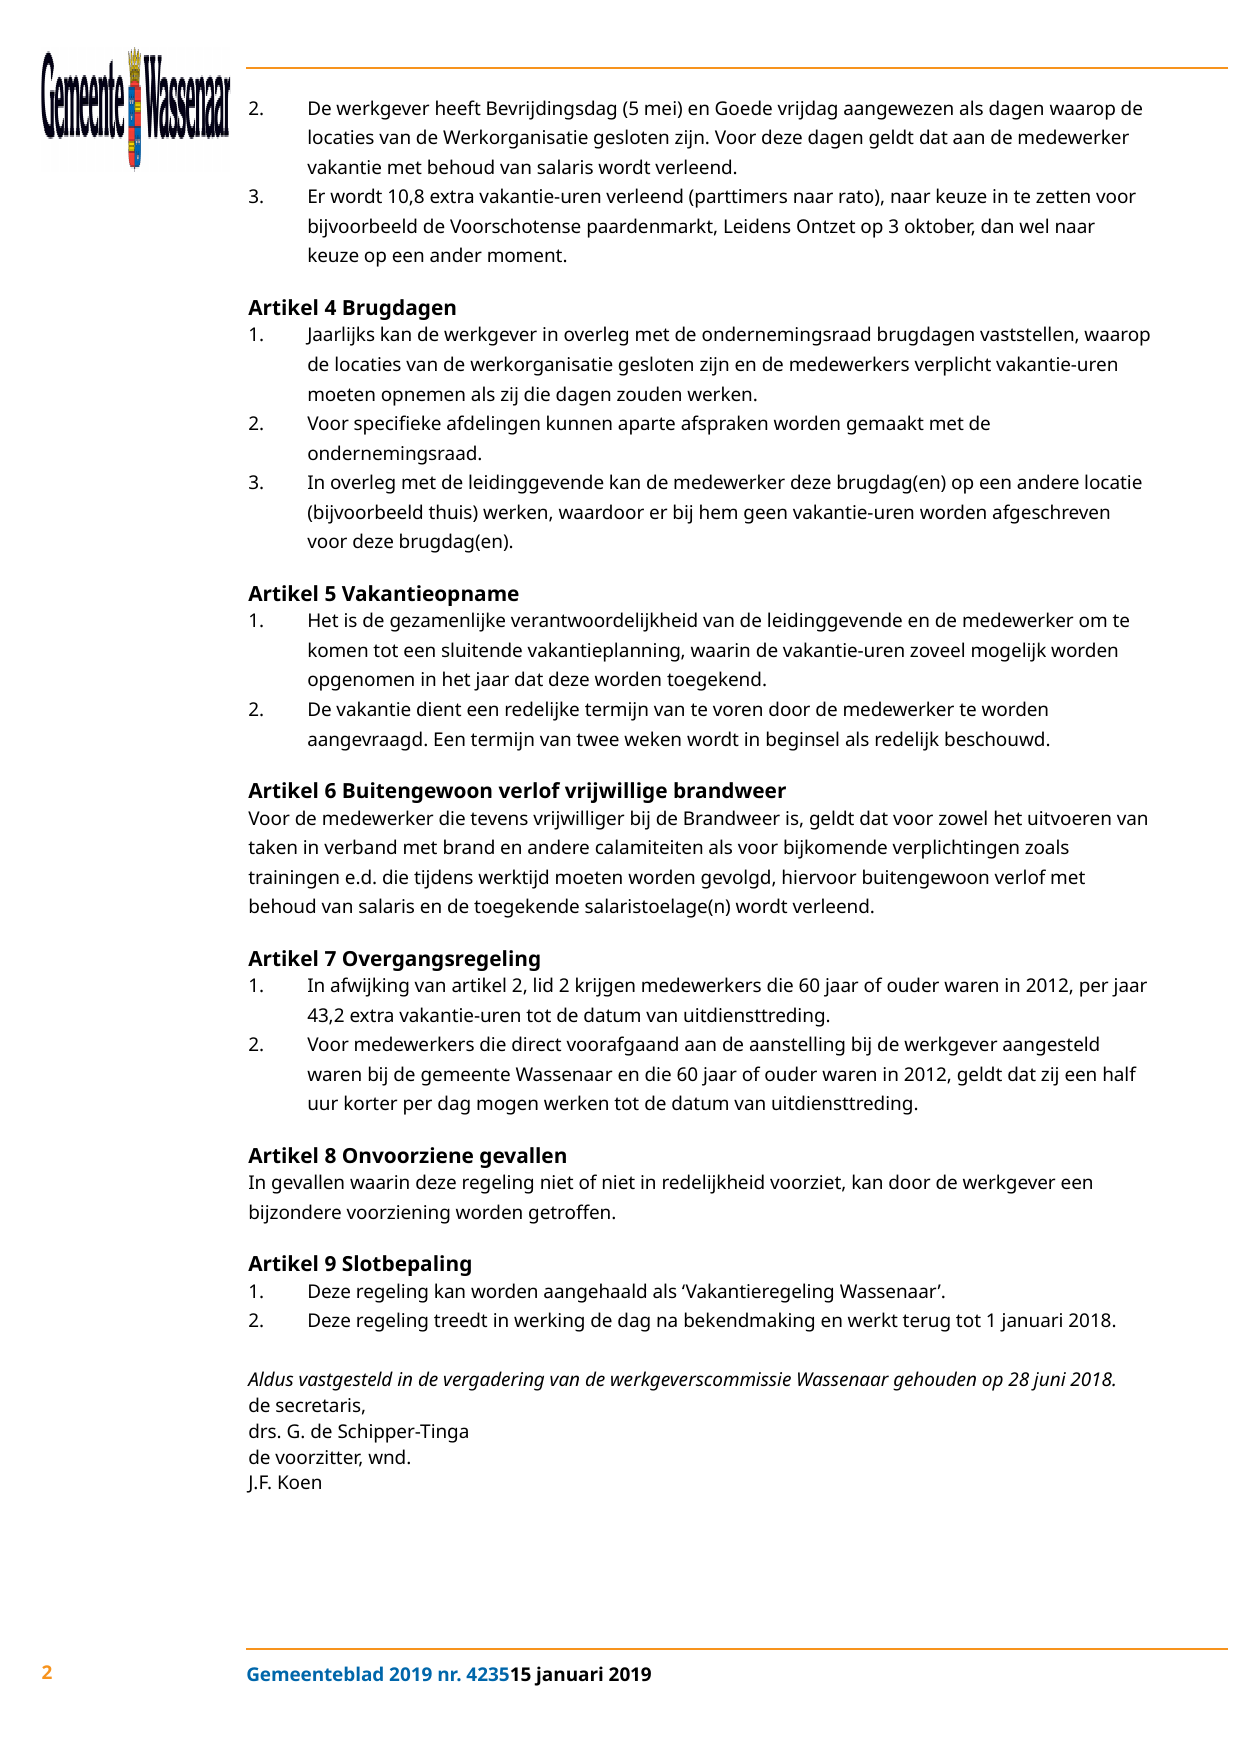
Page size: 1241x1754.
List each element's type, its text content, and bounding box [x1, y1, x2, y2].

text In gevallen waarin deze regeling niet of niet in redelijkheid voorziet, kan door de werkgever een bijzondere voorziening worden getroffen. [248, 1169, 1152, 1225]
text de voorzitter, wnd. [248, 1444, 1152, 1469]
text Aldus vastgesteld in de vergadering van de werkgeverscommissie Wassenaar gehouden op 28 juni 2018. [248, 1367, 1152, 1392]
text Voor de medewerker die tevens vrijwilliger bij de Brandweer is, geldt dat voor zowel het uitvoeren van taken in verband met brand en andere calamiteiten als voor bijkomende verplichtingen zoals trainingen e.d. die tijdens werktijd moeten worden gevolgd, hiervoor buitengewoon verlof met behoud van salaris en de toegekende salaristoelage(n) wordt verleend. [248, 805, 1152, 919]
text Artikel 6 Buitengewoon verlof vrijwillige brandweer [248, 776, 1152, 805]
text Artikel 4 Brugdagen [248, 293, 1152, 322]
text J.F. Koen [248, 1469, 1152, 1495]
text Artikel 5 Vakantieopname [248, 579, 1152, 607]
text drs. G. de Schipper-Tinga [248, 1418, 1152, 1444]
list De vakantie dient een redelijke termijn van te voren door de medewerker te worden aangevraagd. Een termijn van twee weken wordt in beginsel als redelijk beschouwd. [248, 696, 1152, 752]
list In afwijking van artikel 2, lid 2 krijgen medewerkers die 60 jaar of ouder waren in 2012, per jaar 43,2 extra vakantie-uren tot de datum van uitdiensttreding. [248, 972, 1152, 1028]
list Deze regeling kan worden aangehaald als ‘Vakantieregeling Wassenaar’. [248, 1278, 1152, 1304]
list Er wordt 10,8 extra vakantie-uren verleend (parttimers naar rato), naar keuze in te zetten voor bijvoorbeeld de Voorschotense paardenmarkt, Leidens Ontzet op 3 oktober, dan wel naar keuze op een ander moment. [248, 183, 1152, 268]
text Artikel 8 Onvoorziene gevallen [248, 1141, 1152, 1169]
list Jaarlijks kan de werkgever in overleg met de ondernemingsraad brugdagen vaststellen, waarop de locaties van de werkorganisatie gesloten zijn en de medewerkers verplicht vakantie-uren moeten opnemen als zij die dagen zouden werken. [248, 322, 1152, 406]
picture [41, 47, 231, 172]
text de secretaris, [248, 1392, 1152, 1418]
text Artikel 9 Slotbepaling [248, 1249, 1152, 1278]
list Deze regeling treedt in werking de dag na bekendmaking en werkt terug tot 1 januari 2018. [248, 1307, 1152, 1333]
list Het is de gezamenlijke verantwoordelijkheid van de leidinggevende en de medewerker om te komen tot een sluitende vakantieplanning, waarin de vakantie-uren zoveel mogelijk worden opgenomen in het jaar dat deze worden toegekend. [248, 607, 1152, 692]
list Voor specifieke afdelingen kunnen aparte afspraken worden gemaakt met de ondernemingsraad. [248, 410, 1152, 466]
list Voor medewerkers die direct voorafgaand aan de aanstelling bij de werkgever aangesteld waren bij de gemeente Wassenaar en die 60 jaar of ouder waren in 2012, geldt dat zij een half uur korter per dag mogen werken tot de datum van uitdiensttreding. [248, 1031, 1152, 1116]
list In overleg met de leidinggevende kan de medewerker deze brugdag(en) op een andere locatie (bijvoorbeeld thuis) werken, waardoor er bij hem geen vakantie-uren worden afgeschreven voor deze brugdag(en). [248, 469, 1152, 554]
list De werkgever heeft Bevrijdingsdag (5 mei) en Goede vrijdag aangewezen als dagen waarop de locaties van de Werkorganisatie gesloten zijn. Voor deze dagen geldt dat aan de medewerker vakantie met behoud van salaris wordt verleend. [248, 95, 1152, 180]
text Artikel 7 Overgangsregeling [248, 944, 1152, 972]
